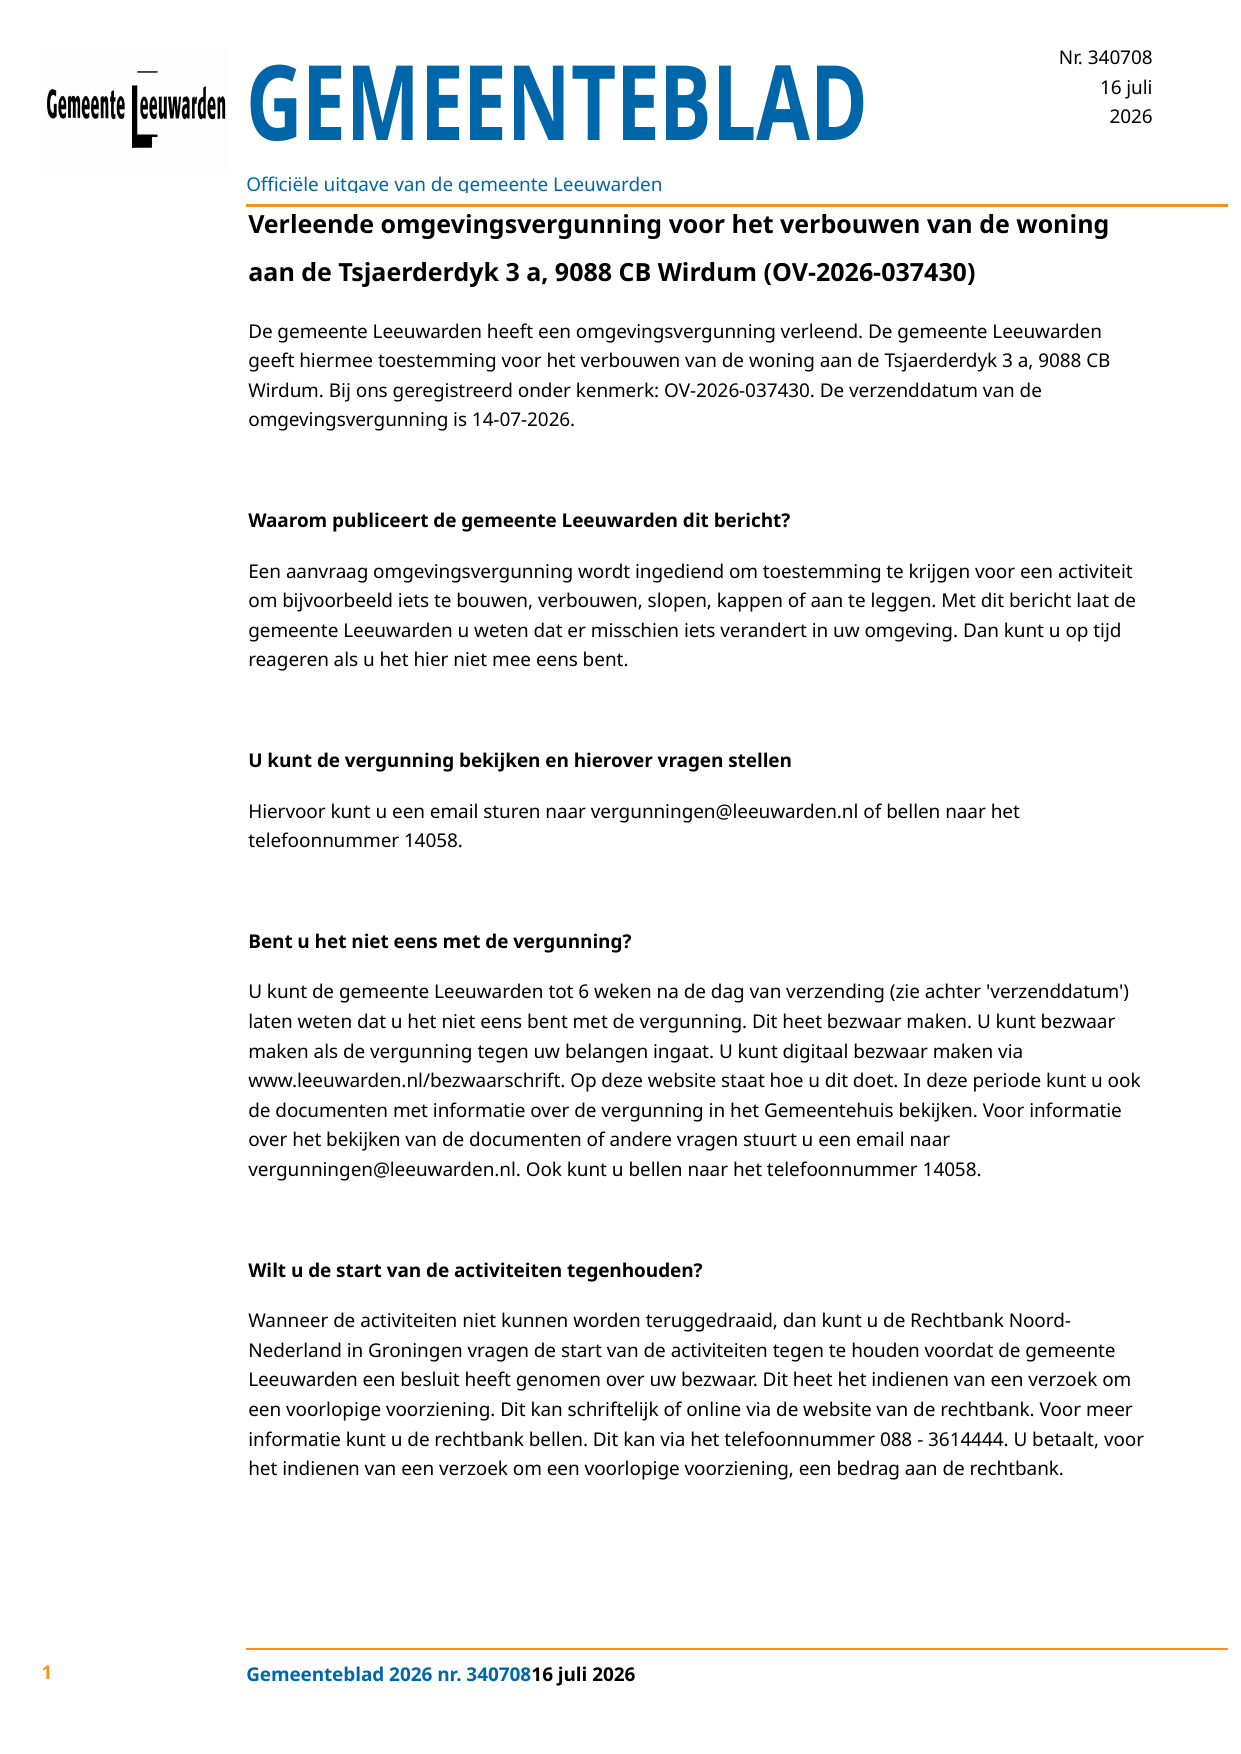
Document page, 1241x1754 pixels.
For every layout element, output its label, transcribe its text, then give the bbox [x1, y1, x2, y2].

text Wanneer de activiteiten niet kunnen worden teruggedraaid, dan kunt u de Rechtbank Noord-Nederland in Groningen vragen de start van de activiteiten tegen te houden voordat de gemeente Leeuwarden een besluit heeft genomen over uw bezwaar. Dit heet het indienen van een verzoek om een voorlopige voorziening. Dit kan schriftelijk of online via de website van de rechtbank. Voor meer informatie kunt u de rechtbank bellen. Dit kan via het telefoonnummer 088 - 3614444. U betaalt, voor het indienen van een verzoek om een voorlopige voorziening, een bedrag aan de rechtbank. [248, 1307, 1152, 1481]
text De gemeente Leeuwarden heeft een omgevingsvergunning verleend. De gemeente Leeuwarden geeft hiermee toestemming voor het verbouwen van de woning aan de Tsjaerderdyk 3 a, 9088 CB Wirdum. Bij ons geregistreerd onder kenmerk: OV-2026-037430. De verzenddatum van de omgevingsvergunning is 14-07-2026. [248, 318, 1152, 432]
text U kunt de gemeente Leeuwarden tot 6 weken na de dag van verzending (zie achter 'verzenddatum') laten weten dat u het niet eens bent met de vergunning. Dit heet bezwaar maken. U kunt bezwaar maken als de vergunning tegen uw belangen ingaat. U kunt digitaal bezwaar maken via www.leeuwarden.nl/bezwaarschrift. Op deze website staat hoe u dit doet. In deze periode kunt u ook de documenten met informatie over de vergunning in het Gemeentehuis bekijken. Voor informatie over het bekijken van de documenten of andere vragen stuurt u een email naar vergunningen@leeuwarden.nl. Ook kunt u bellen naar het telefoonnummer 14058. [248, 979, 1152, 1182]
text Wilt u de start van de activiteiten tegenhouden? [248, 1257, 1152, 1283]
text Waarom publiceert de gemeente Leeuwarden dit bericht? [248, 507, 1152, 533]
text Hiervoor kunt u een email sturen naar vergunningen@leeuwarden.nl of bellen naar het telefoonnummer 14058. [248, 798, 1152, 853]
text Een aanvraag omgevingsvergunning wordt ingediend om toestemming te krijgen voor een activiteit om bijvoorbeeld iets te bouwen, verbouwen, slopen, kappen of aan te leggen. Met dit bericht laat de gemeente Leeuwarden u weten dat er misschien iets verandert in uw omgeving. Dan kunt u op tijd reageren als u het hier niet mee eens bent. [248, 558, 1152, 672]
text U kunt de vergunning bekijken en hierover vragen stellen [248, 747, 1152, 773]
text Bent u het niet eens met de vergunning? [248, 928, 1152, 954]
picture [41, 47, 231, 172]
text Verleende omgevingsvergunning voor het verbouwen van de woning aan de Tsjaerderdyk 3 a, 9088 CB Wirdum (OV-2026-037430) [248, 207, 1152, 288]
